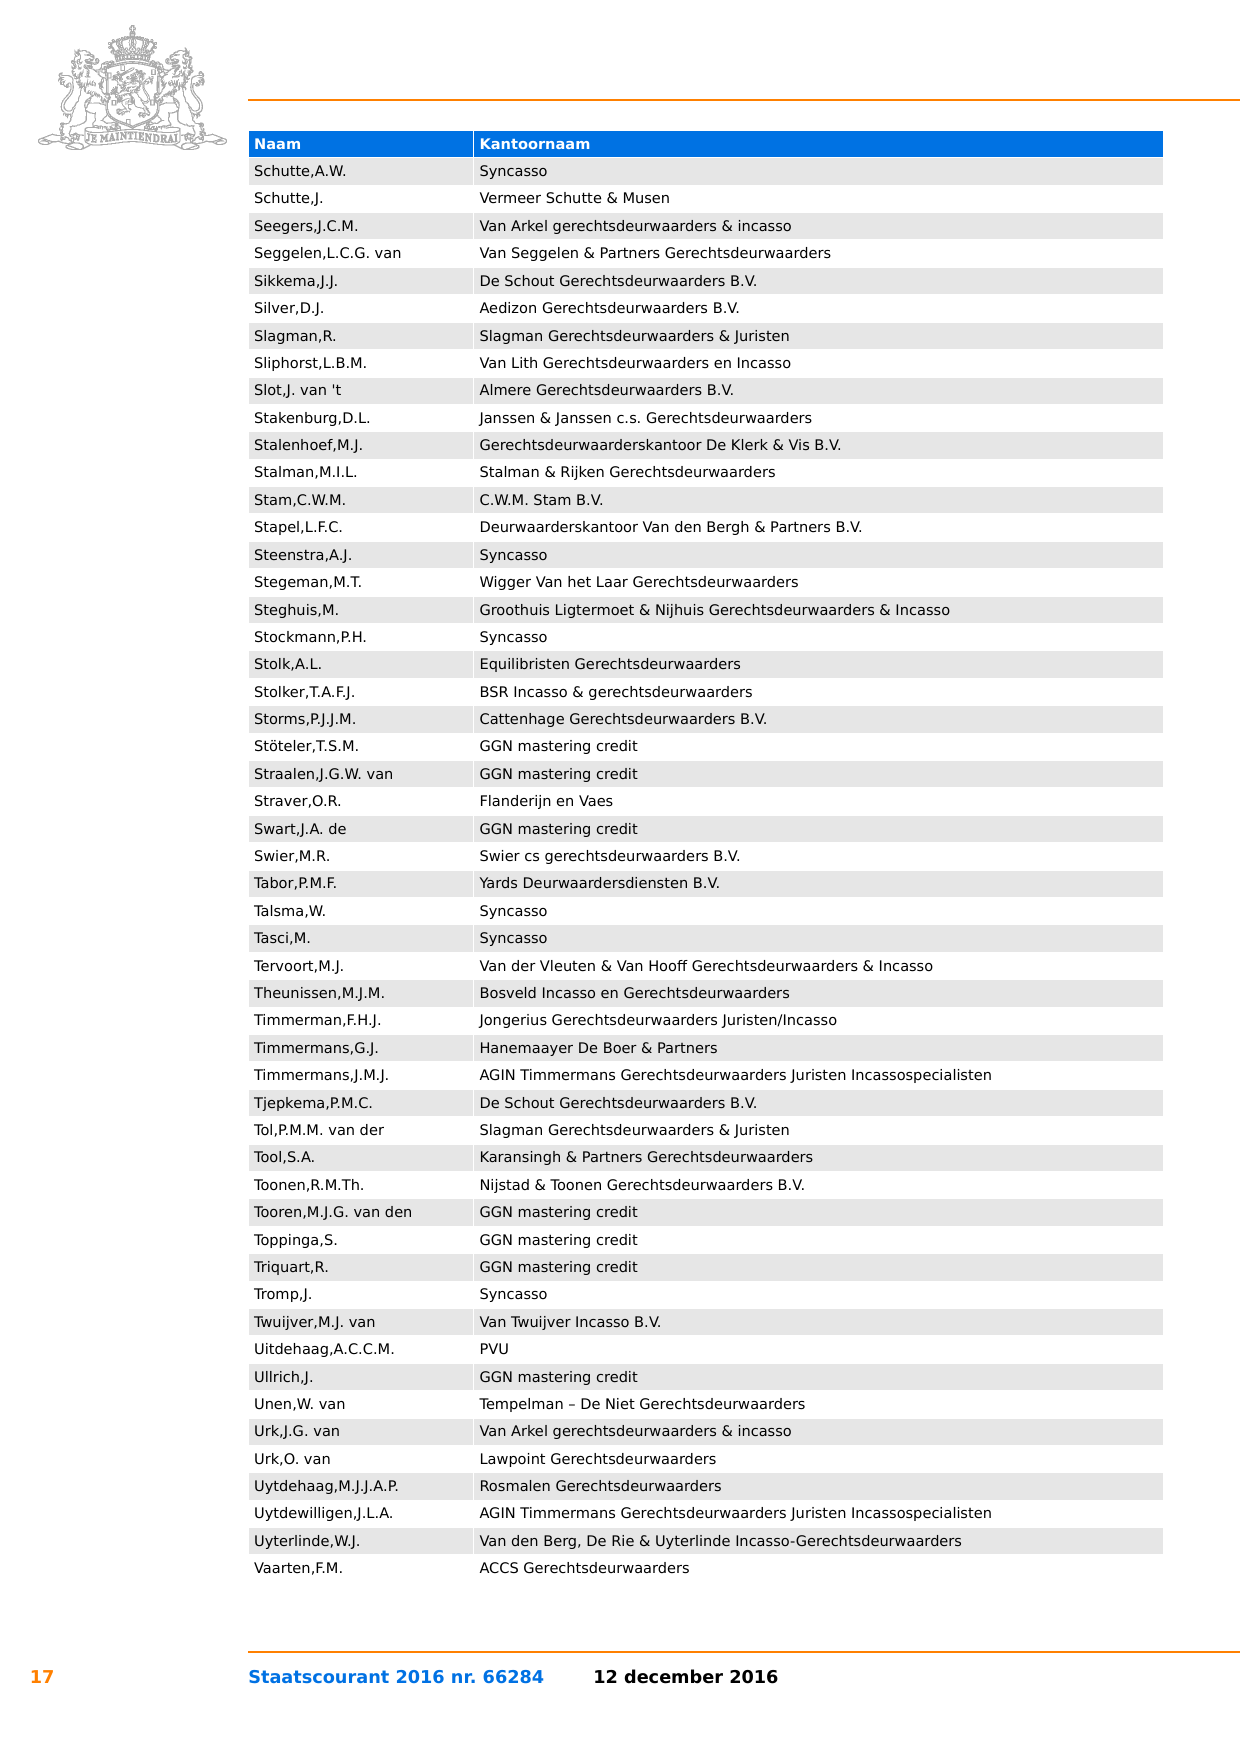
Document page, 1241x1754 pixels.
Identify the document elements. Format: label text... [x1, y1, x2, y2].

table_cell Stolk,A.L. [249, 651, 473, 678]
table_cell Slagman Gerechtsdeurwaarders & Juristen [474, 1117, 1163, 1143]
table_cell Urk,O. van [249, 1446, 473, 1472]
table_cell Equilibristen Gerechtsdeurwaarders [474, 651, 1163, 678]
table_cell Sikkema,J.J. [249, 268, 473, 294]
table_cell Uyterlinde,W.J. [249, 1528, 473, 1554]
table_cell Talsma,W. [249, 898, 473, 924]
table_cell Syncasso [474, 624, 1163, 650]
table_cell Lawpoint Gerechtsdeurwaarders [474, 1446, 1163, 1472]
table_cell C.W.M. Stam B.V. [474, 487, 1163, 513]
table_cell Van den Berg, De Rie & Uyterlinde Incasso-Gerechtsdeurwaarders [474, 1528, 1163, 1554]
table_cell PVU [474, 1336, 1163, 1363]
table_cell Uitdehaag,A.C.C.M. [249, 1336, 473, 1363]
table_cell GGN mastering credit [474, 1364, 1163, 1390]
table_cell GGN mastering credit [474, 816, 1163, 842]
table_cell Tervoort,M.J. [249, 953, 473, 979]
table_cell Timmermans,J.M.J. [249, 1063, 473, 1089]
table_cell Storms,P.J.J.M. [249, 706, 473, 733]
table_cell Stakenburg,D.L. [249, 405, 473, 431]
table_cell Van Arkel gerechtsdeurwaarders & incasso [474, 213, 1163, 239]
table_cell Timmerman,F.H.J. [249, 1008, 473, 1034]
table_cell Stalenhoef,M.J. [249, 432, 473, 459]
table_cell Van Arkel gerechtsdeurwaarders & incasso [474, 1419, 1163, 1445]
table_cell Tool,S.A. [249, 1145, 473, 1171]
table_cell Stam,C.W.M. [249, 487, 473, 513]
table_cell Steghuis,M. [249, 597, 473, 623]
table_header Naam [249, 131, 473, 157]
table_cell Van Lith Gerechtsdeurwaarders en Incasso [474, 350, 1163, 376]
table_cell Slot,J. van 't [249, 378, 473, 404]
table_cell Swart,J.A. de [249, 816, 473, 842]
table_cell Ullrich,J. [249, 1364, 473, 1390]
table_cell Stalman,M.I.L. [249, 460, 473, 486]
table_cell Wigger Van het Laar Gerechtsdeurwaarders [474, 569, 1163, 596]
table_cell Vermeer Schutte & Musen [474, 186, 1163, 212]
table_cell Schutte,J. [249, 186, 473, 212]
table_cell Jongerius Gerechtsdeurwaarders Juristen/Incasso [474, 1008, 1163, 1034]
table_cell Tjepkema,P.M.C. [249, 1090, 473, 1116]
table_cell Toonen,R.M.Th. [249, 1172, 473, 1198]
table_cell Almere Gerechtsdeurwaarders B.V. [474, 378, 1163, 404]
table_cell Sliphorst,L.B.M. [249, 350, 473, 376]
table_cell Van Seggelen & Partners Gerechtsdeurwaarders [474, 241, 1163, 267]
table_cell De Schout Gerechtsdeurwaarders B.V. [474, 268, 1163, 294]
table_cell Swier,M.R. [249, 843, 473, 869]
table_cell Urk,J.G. van [249, 1419, 473, 1445]
table_cell Steenstra,A.J. [249, 542, 473, 568]
table_cell Tol,P.M.M. van der [249, 1117, 473, 1143]
table_cell Slagman Gerechtsdeurwaarders & Juristen [474, 323, 1163, 349]
table_cell Syncasso [474, 898, 1163, 924]
table_cell Deurwaarderskantoor Van den Bergh & Partners B.V. [474, 515, 1163, 541]
table_cell AGIN Timmermans Gerechtsdeurwaarders Juristen Incassospecialisten [474, 1501, 1163, 1527]
table_cell Triquart,R. [249, 1254, 473, 1281]
table_cell Cattenhage Gerechtsdeurwaarders B.V. [474, 706, 1163, 733]
table_cell BSR Incasso & gerechtsdeurwaarders [474, 679, 1163, 705]
table_cell Seegers,J.C.M. [249, 213, 473, 239]
table_cell Stalman & Rijken Gerechtsdeurwaarders [474, 460, 1163, 486]
table_cell Bosveld Incasso en Gerechtsdeurwaarders [474, 980, 1163, 1007]
table_cell Slagman,R. [249, 323, 473, 349]
table_cell Timmermans,G.J. [249, 1035, 473, 1061]
table_cell Karansingh & Partners Gerechtsdeurwaarders [474, 1145, 1163, 1171]
table_cell Vaarten,F.M. [249, 1556, 473, 1582]
table_cell Tabor,P.M.F. [249, 871, 473, 897]
table_cell Nijstad & Toonen Gerechtsdeurwaarders B.V. [474, 1172, 1163, 1198]
table_cell Uytdewilligen,J.L.A. [249, 1501, 473, 1527]
table_cell Flanderijn en Vaes [474, 789, 1163, 815]
table_cell GGN mastering credit [474, 761, 1163, 787]
table_cell Schutte,A.W. [249, 158, 473, 185]
table_cell Straver,O.R. [249, 789, 473, 815]
table_cell Tasci,M. [249, 925, 473, 952]
table_header Kantoornaam [474, 131, 1163, 157]
table_cell Syncasso [474, 1282, 1163, 1308]
table_cell Gerechtsdeurwaarderskantoor De Klerk & Vis B.V. [474, 432, 1163, 459]
table_cell GGN mastering credit [474, 1199, 1163, 1226]
table_cell Groothuis Ligtermoet & Nijhuis Gerechtsdeurwaarders & Incasso [474, 597, 1163, 623]
table_cell Seggelen,L.C.G. van [249, 241, 473, 267]
table_cell Silver,D.J. [249, 295, 473, 322]
table_cell Van der Vleuten & Van Hooff Gerechtsdeurwaarders & Incasso [474, 953, 1163, 979]
table_cell GGN mastering credit [474, 734, 1163, 760]
table_cell Uytdehaag,M.J.J.A.P. [249, 1473, 473, 1500]
table_cell Stöteler,T.S.M. [249, 734, 473, 760]
table_cell Janssen & Janssen c.s. Gerechtsdeurwaarders [474, 405, 1163, 431]
table_cell ACCS Gerechtsdeurwaarders [474, 1556, 1163, 1582]
table_cell Theunissen,M.J.M. [249, 980, 473, 1007]
table_cell Syncasso [474, 542, 1163, 568]
table_cell Tooren,M.J.G. van den [249, 1199, 473, 1226]
table_cell Aedizon Gerechtsdeurwaarders B.V. [474, 295, 1163, 322]
table_cell Stolker,T.A.F.J. [249, 679, 473, 705]
table_cell GGN mastering credit [474, 1254, 1163, 1281]
picture [38, 25, 227, 150]
table_cell Stapel,L.F.C. [249, 515, 473, 541]
table_cell AGIN Timmermans Gerechtsdeurwaarders Juristen Incassospecialisten [474, 1063, 1163, 1089]
table_cell Van Twuijver Incasso B.V. [474, 1309, 1163, 1335]
table_cell Rosmalen Gerechtsdeurwaarders [474, 1473, 1163, 1500]
table_cell Stegeman,M.T. [249, 569, 473, 596]
table_cell Syncasso [474, 158, 1163, 185]
table_cell GGN mastering credit [474, 1227, 1163, 1253]
table_cell Toppinga,S. [249, 1227, 473, 1253]
table_cell Twuijver,M.J. van [249, 1309, 473, 1335]
table_cell Swier cs gerechtsdeurwaarders B.V. [474, 843, 1163, 869]
table_cell Straalen,J.G.W. van [249, 761, 473, 787]
table_cell Tempelman – De Niet Gerechtsdeurwaarders [474, 1391, 1163, 1417]
table_cell Hanemaayer De Boer & Partners [474, 1035, 1163, 1061]
table_cell Yards Deurwaardersdiensten B.V. [474, 871, 1163, 897]
table_cell De Schout Gerechtsdeurwaarders B.V. [474, 1090, 1163, 1116]
table_cell Unen,W. van [249, 1391, 473, 1417]
table_cell Stockmann,P.H. [249, 624, 473, 650]
table_cell Syncasso [474, 925, 1163, 952]
table_cell Tromp,J. [249, 1282, 473, 1308]
